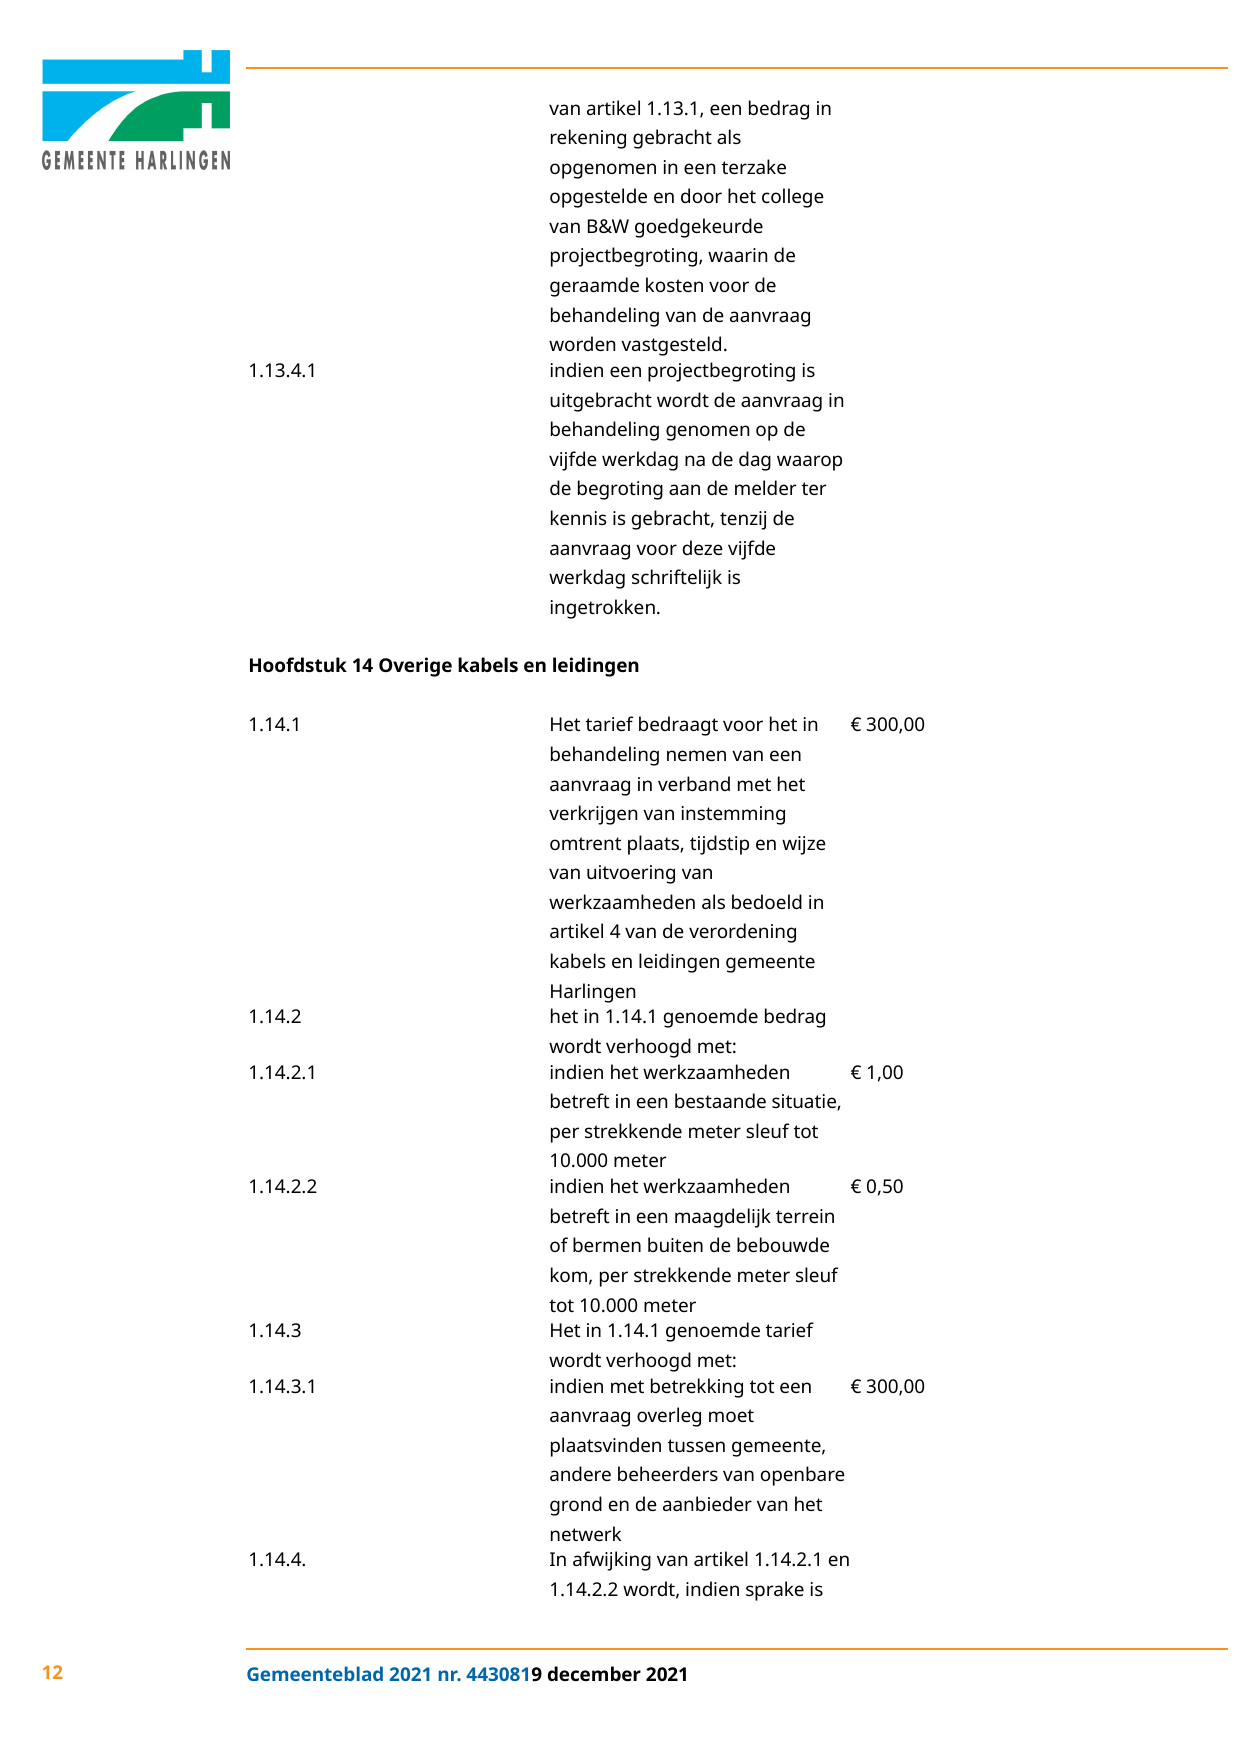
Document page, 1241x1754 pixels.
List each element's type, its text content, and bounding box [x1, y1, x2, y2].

table_header 1.14.1 [248, 712, 549, 1004]
table_cell [850, 1318, 1152, 1373]
table_cell 1.14.3 [248, 1318, 549, 1373]
text Hoofdstuk 14 Overige kabels en leidingen [248, 652, 1152, 678]
table_cell [850, 1546, 1152, 1602]
table_cell indien een projectbegroting is uitgebracht wordt de aanvraag in behandeling genomen op de vijfde werkdag na de dag waarop de begroting aan de melder ter kennis is gebracht, tenzij de aanvraag voor deze vijfde werkdag schriftelijk is ingetrokken. [549, 357, 850, 619]
table_cell indien het werkzaamheden betreft in een bestaande situatie, per strekkende meter sleuf tot 10.000 meter [549, 1059, 850, 1173]
table_cell 1.14.4. [248, 1546, 549, 1602]
table_cell € 1,00 [850, 1059, 1152, 1173]
table_cell [248, 95, 549, 357]
table_cell [850, 357, 1152, 619]
table_cell indien het werkzaamheden betreft in een maagdelijk terrein of bermen buiten de bebouwde kom, per strekkende meter sleuf tot 10.000 meter [549, 1174, 850, 1317]
table_header Het tarief bedraagt voor het in behandeling nemen van een aanvraag in verband met het verkrijgen van instemming omtrent plaats, tijdstip en wijze van uitvoering van werkzaamheden als bedoeld in artikel 4 van de verordening kabels en leidingen gemeente Harlingen [549, 712, 850, 1004]
table_cell € 0,50 [850, 1174, 1152, 1317]
table_header € 300,00 [850, 712, 1152, 1004]
table_cell In afwijking van artikel 1.14.2.1 en 1.14.2.2 wordt, indien sprake is [549, 1546, 850, 1602]
table_cell 1.14.3.1 [248, 1373, 549, 1546]
table_cell indien met betrekking tot een aanvraag overleg moet plaatsvinden tussen gemeente, andere beheerders van openbare grond en de aanbieder van het netwerk [549, 1373, 850, 1546]
table_cell € 300,00 [850, 1373, 1152, 1546]
table_cell 1.14.2.2 [248, 1174, 549, 1317]
table_cell 1.14.2.1 [248, 1059, 549, 1173]
table_cell 1.14.2 [248, 1004, 549, 1059]
table_cell het in 1.14.1 genoemde bedrag wordt verhoogd met: [549, 1004, 850, 1059]
table_cell [850, 1004, 1152, 1059]
table_cell 1.13.4.1 [248, 357, 549, 619]
table_cell [850, 95, 1152, 357]
table_cell Het in 1.14.1 genoemde tarief wordt verhoogd met: [549, 1318, 850, 1373]
table_cell van artikel 1.13.1, een bedrag in rekening gebracht als opgenomen in een terzake opgestelde en door het college van B&W goedgekeurde projectbegroting, waarin de geraamde kosten voor de behandeling van de aanvraag worden vastgesteld. [549, 95, 850, 357]
picture [41, 47, 231, 172]
